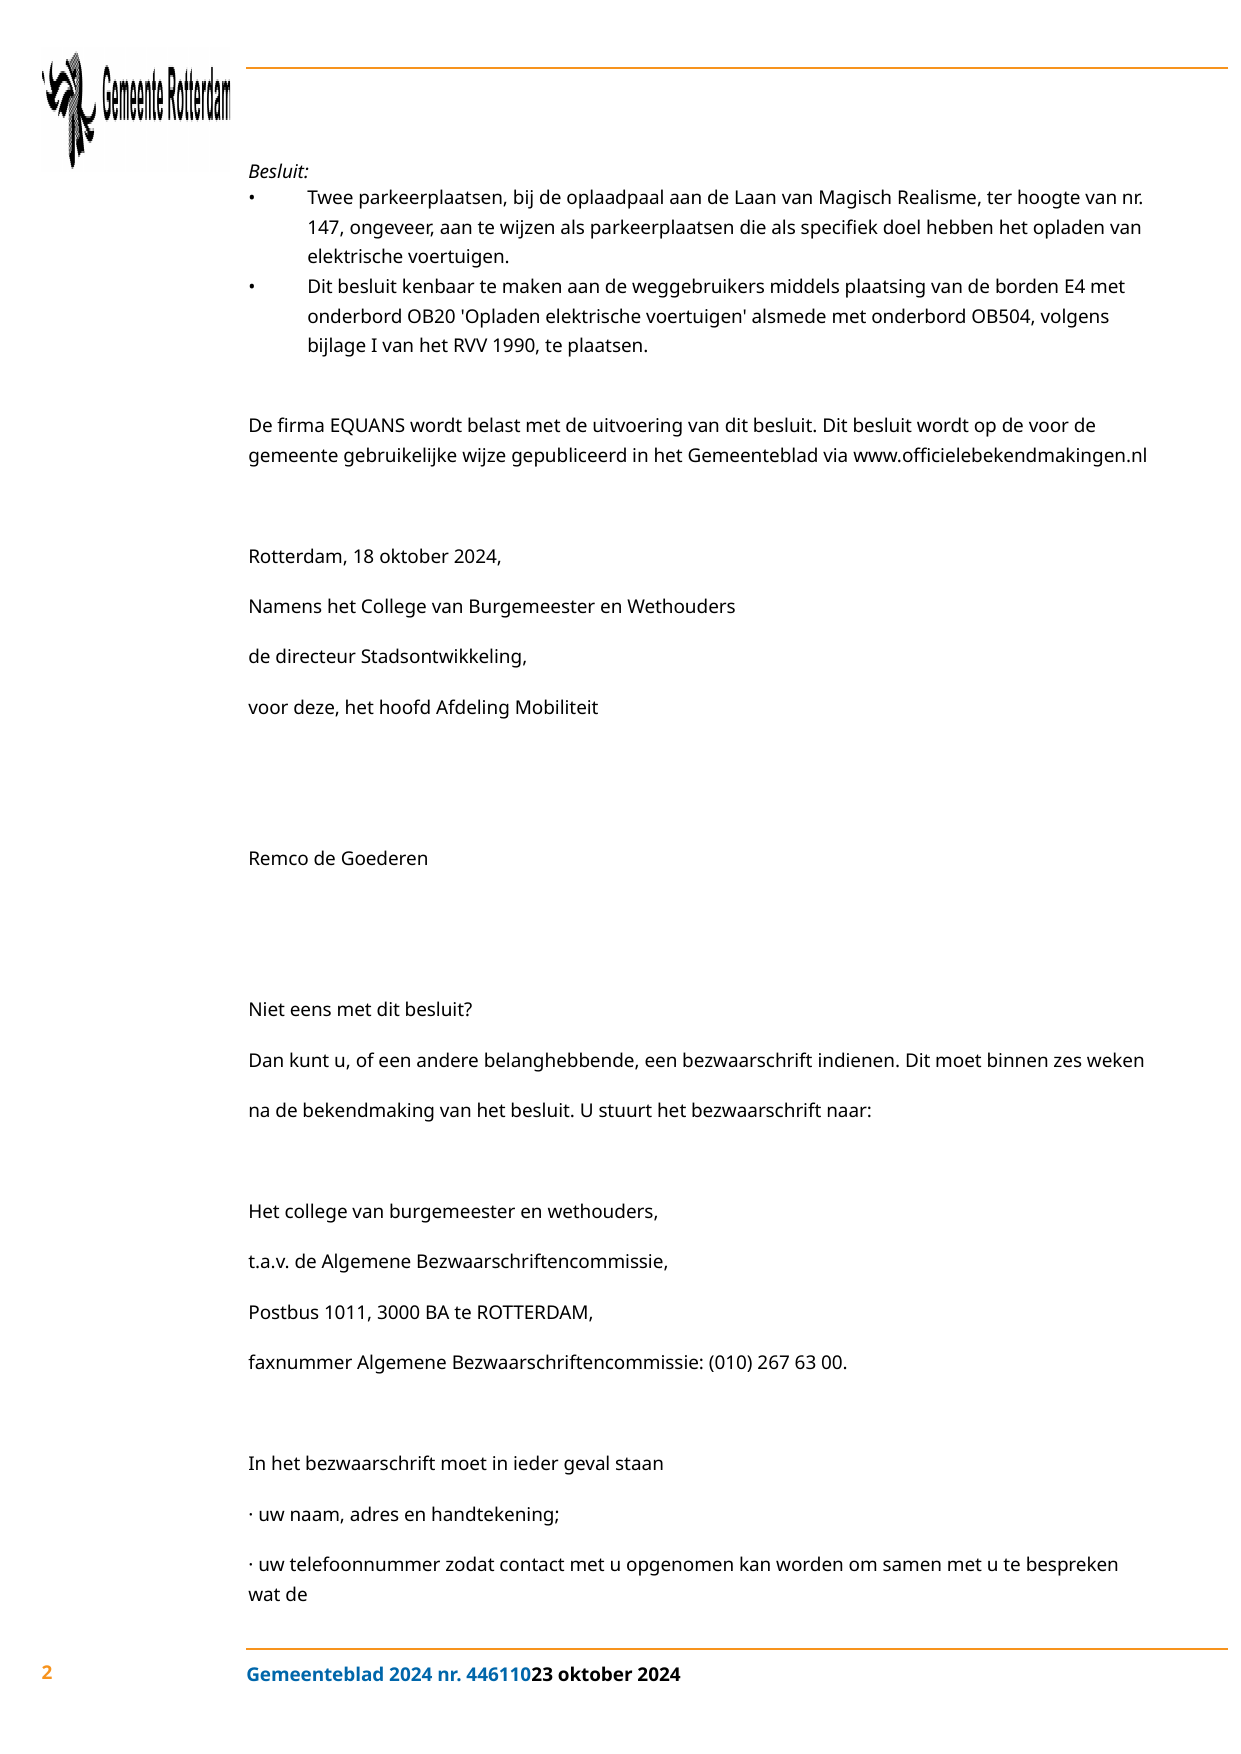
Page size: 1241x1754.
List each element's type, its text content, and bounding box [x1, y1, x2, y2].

text Dan kunt u, of een andere belanghebbende, een bezwaarschrift indienen. Dit moet binnen zes weken [248, 1047, 1152, 1073]
text De firma EQUANS wordt belast met de uitvoering van dit besluit. Dit besluit wordt op de voor de gemeente gebruikelijke wijze gepubliceerd in het Gemeenteblad via www.officielebekendmakingen.nl [248, 412, 1152, 468]
list Dit besluit kenbaar te maken aan de weggebruikers middels plaatsing van de borden E4 met onderbord OB20 'Opladen elektrische voertuigen' alsmede met onderbord OB504, volgens bijlage I van het RVV 1990, te plaatsen. [248, 273, 1152, 358]
text In het bezwaarschrift moet in ieder geval staan [248, 1450, 1152, 1476]
text na de bekendmaking van het besluit. U stuurt het bezwaarschrift naar: [248, 1097, 1152, 1123]
text voor deze, het hoofd Afdeling Mobiliteit [248, 694, 1152, 720]
picture [41, 47, 231, 172]
text Niet eens met dit besluit? [248, 997, 1152, 1022]
text Rotterdam, 18 oktober 2024, [248, 543, 1152, 568]
text · uw naam, adres en handtekening; [248, 1501, 1152, 1526]
text Het college van burgemeester en wethouders, [248, 1198, 1152, 1224]
list Twee parkeerplaatsen, bij de oplaadpaal aan de Laan van Magisch Realisme, ter hoogte van nr. 147, ongeveer, aan te wijzen als parkeerplaatsen die als specifiek doel hebben het opladen van elektrische voertuigen. [248, 184, 1152, 269]
text de directeur Stadsontwikkeling, [248, 644, 1152, 669]
text · uw telefoonnummer zodat contact met u opgenomen kan worden om samen met u te bespreken wat de [248, 1551, 1152, 1606]
text Remco de Goederen [248, 845, 1152, 871]
text Namens het College van Burgemeester en Wethouders [248, 593, 1152, 619]
text faxnummer Algemene Bezwaarschriftencommissie: (010) 267 63 00. [248, 1349, 1152, 1375]
text Postbus 1011, 3000 BA te ROTTERDAM, [248, 1299, 1152, 1325]
text t.a.v. de Algemene Bezwaarschriftencommissie, [248, 1249, 1152, 1274]
text Besluit: [248, 159, 1152, 184]
